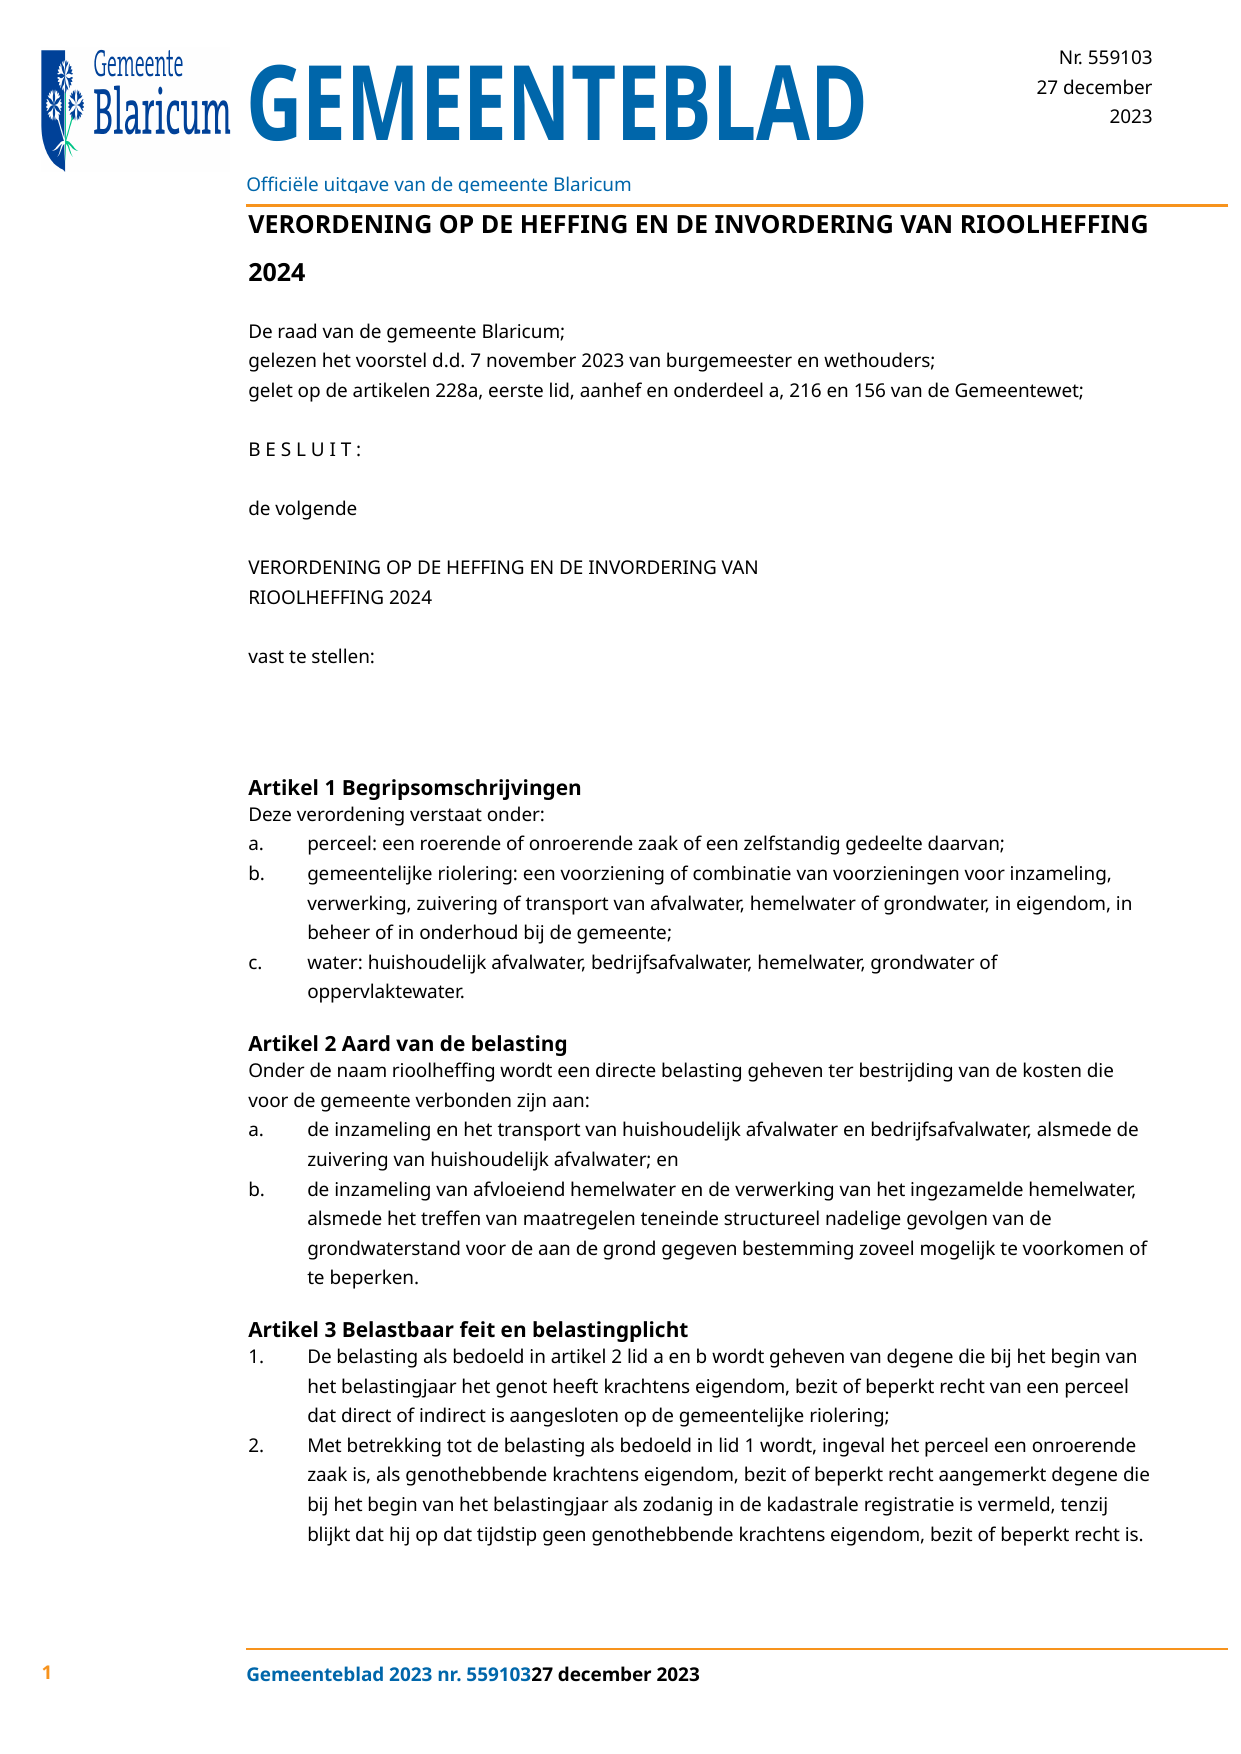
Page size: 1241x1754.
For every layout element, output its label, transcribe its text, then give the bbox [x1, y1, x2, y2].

list Met betrekking tot de belasting als bedoeld in lid 1 wordt, ingeval het perceel een onroerende zaak is, als genothebbende krachtens eigendom, bezit of beperkt recht aangemerkt degene die bij het begin van het belastingjaar als zodanig in de kadastrale registratie is vermeld, tenzij blijkt dat hij op dat tijdstip geen genothebbende krachtens eigendom, bezit of beperkt recht is. [248, 1432, 1152, 1547]
list gemeentelijke riolering: een voorziening of combinatie van voorzieningen voor inzameling, verwerking, zuivering of transport van afvalwater, hemelwater of grondwater, in eigendom, in beheer of in onderhoud bij de gemeente; [248, 860, 1152, 945]
list de inzameling van afvloeiend hemelwater en de verwerking van het ingezamelde hemelwater, alsmede het treffen van maatregelen teneinde structureel nadelige gevolgen van de grondwaterstand voor de aan de grond gegeven bestemming zoveel mogelijk te voorkomen of te beperken. [248, 1176, 1152, 1290]
text de volgende [248, 495, 1152, 521]
text Deze verordening verstaat onder: [248, 801, 1152, 827]
text Artikel 1 Begripsomschrijvingen [248, 773, 1152, 801]
text gelezen het voorstel d.d. 7 november 2023 van burgemeester en wethouders; [248, 347, 1152, 373]
list water: huishoudelijk afvalwater, bedrijfsafvalwater, hemelwater, grondwater of oppervlaktewater. [248, 949, 1152, 1004]
text VERORDENING OP DE HEFFING EN DE INVORDERING VAN [248, 554, 1152, 580]
text De raad van de gemeente Blaricum; [248, 318, 1152, 344]
text Artikel 2 Aard van de belasting [248, 1029, 1152, 1057]
text gelet op de artikelen 228a, eerste lid, aanhef en onderdeel a, 216 en 156 van de Gemeentewet; [248, 377, 1152, 403]
text B E S L U I T : [248, 436, 1152, 462]
list de inzameling en het transport van huishoudelijk afvalwater en bedrijfsafvalwater, alsmede de zuivering van huishoudelijk afvalwater; en [248, 1117, 1152, 1172]
list De belasting als bedoeld in artikel 2 lid a en b wordt geheven van degene die bij het begin van het belastingjaar het genot heeft krachtens eigendom, bezit of beperkt recht van een perceel dat direct of indirect is aangesloten op de gemeentelijke riolering; [248, 1343, 1152, 1428]
list perceel: een roerende of onroerende zaak of een zelfstandig gedeelte daarvan; [248, 831, 1152, 856]
text VERORDENING OP DE HEFFING EN DE INVORDERING VAN RIOOLHEFFING 2024 [248, 207, 1152, 288]
picture [41, 47, 231, 172]
text RIOOLHEFFING 2024 [248, 584, 1152, 610]
text vast te stellen: [248, 643, 1152, 669]
text Artikel 3 Belastbaar feit en belastingplicht [248, 1315, 1152, 1343]
text Onder de naam rioolheffing wordt een directe belasting geheven ter bestrijding van de kosten die voor de gemeente verbonden zijn aan: [248, 1057, 1152, 1113]
